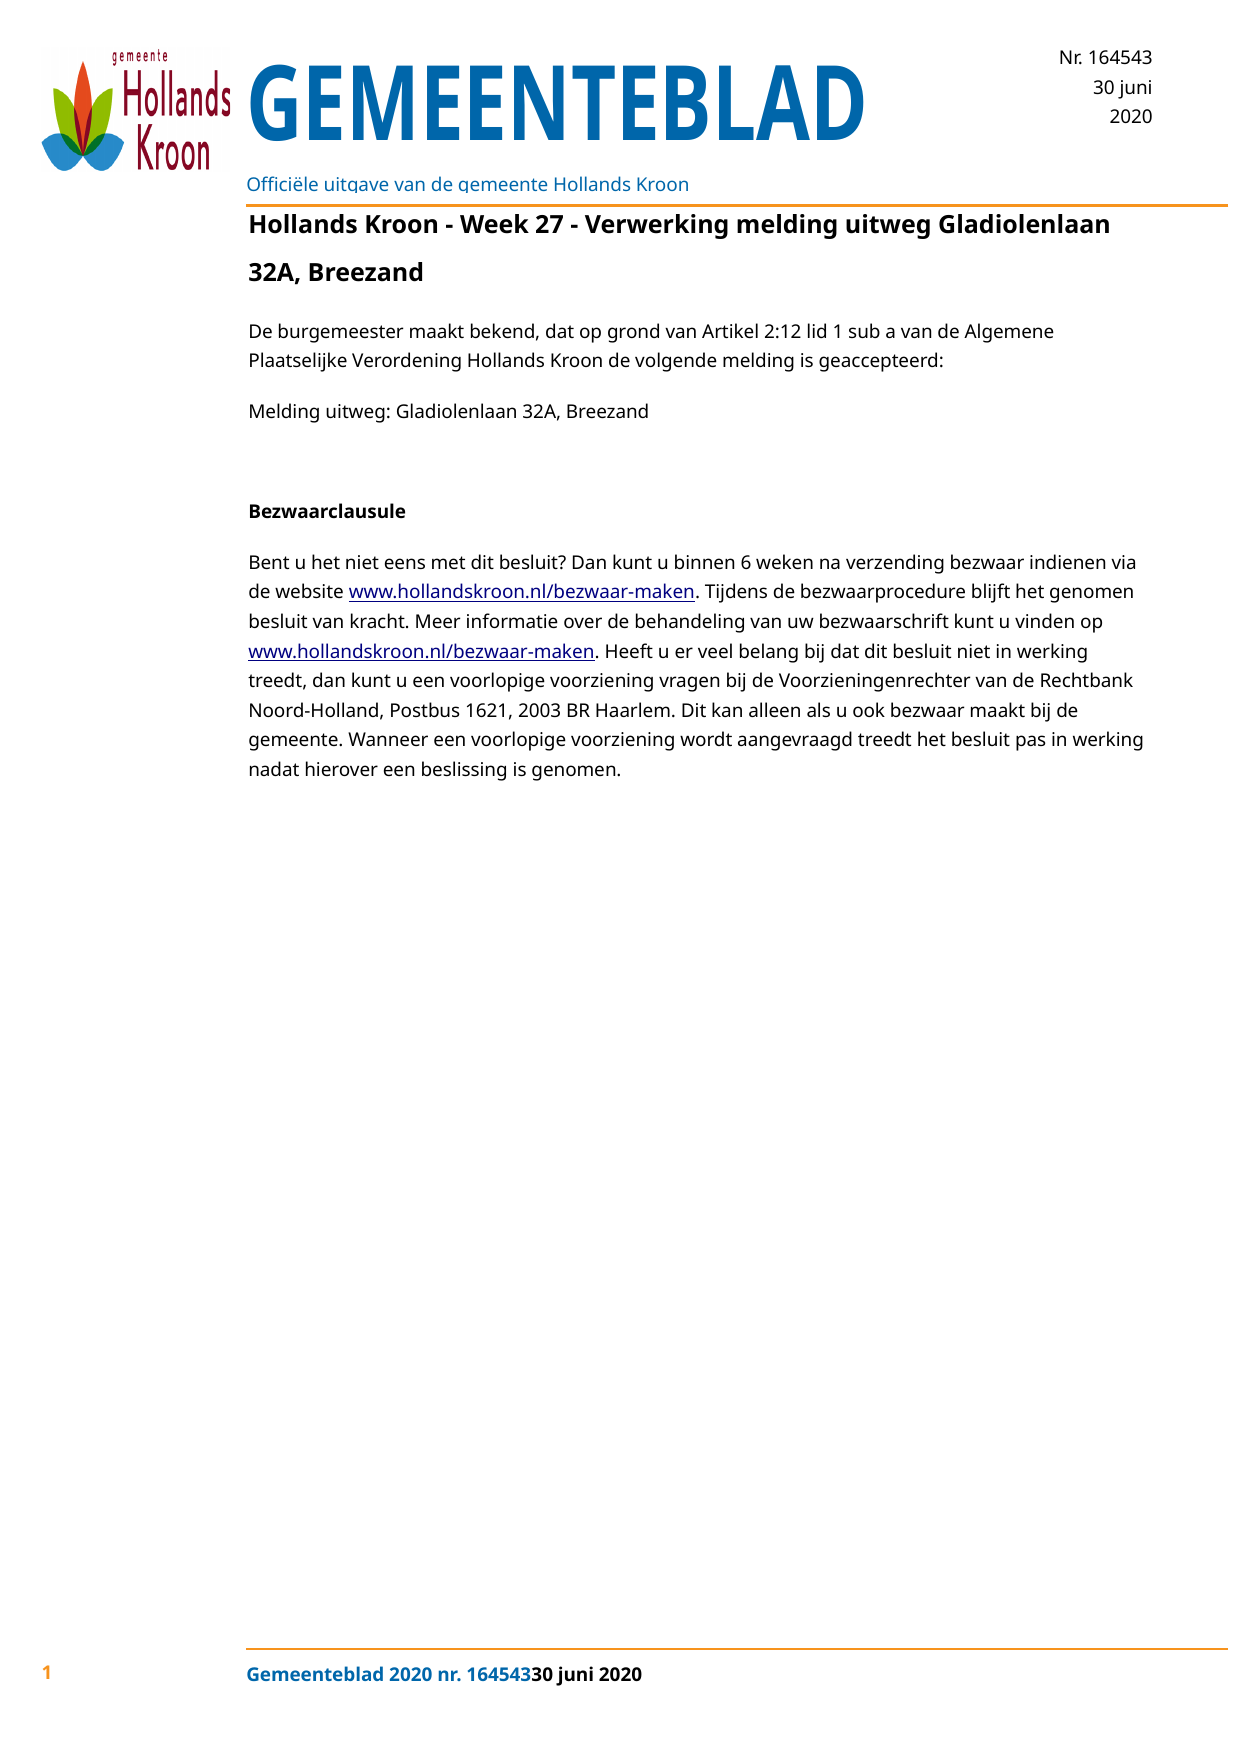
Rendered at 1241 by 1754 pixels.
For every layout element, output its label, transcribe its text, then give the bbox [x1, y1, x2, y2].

picture [41, 47, 231, 172]
text De burgemeester maakt bekend, dat op grond van Artikel 2:12 lid 1 sub a van de Algemene Plaatselijke Verordening Hollands Kroon de volgende melding is geaccepteerd: [248, 318, 1152, 373]
text Hollands Kroon - Week 27 - Verwerking melding uitweg Gladiolenlaan 32A, Breezand [248, 207, 1152, 288]
text Bezwaarclausule [248, 499, 1152, 524]
text Bent u het niet eens met dit besluit? Dan kunt u binnen 6 weken na verzending bezwaar indienen via de website www.hollandskroon.nl/bezwaar-maken. Tijdens de bezwaarprocedure blijft het genomen besluit van kracht. Meer informatie over de behandeling van uw bezwaarschrift kunt u vinden op www.hollandskroon.nl/bezwaar-maken. Heeft u er veel belang bij dat dit besluit niet in werking treedt, dan kunt u een voorlopige voorziening vragen bij de Voorzieningenrechter van de Rechtbank Noord-Holland, Postbus 1621, 2003 BR Haarlem. Dit kan alleen als u ook bezwaar maakt bij de gemeente. Wanneer een voorlopige voorziening wordt aangevraagd treedt het besluit pas in werking nadat hierover een beslissing is genomen. [248, 549, 1152, 782]
text Melding uitweg: Gladiolenlaan 32A, Breezand [248, 398, 1152, 424]
